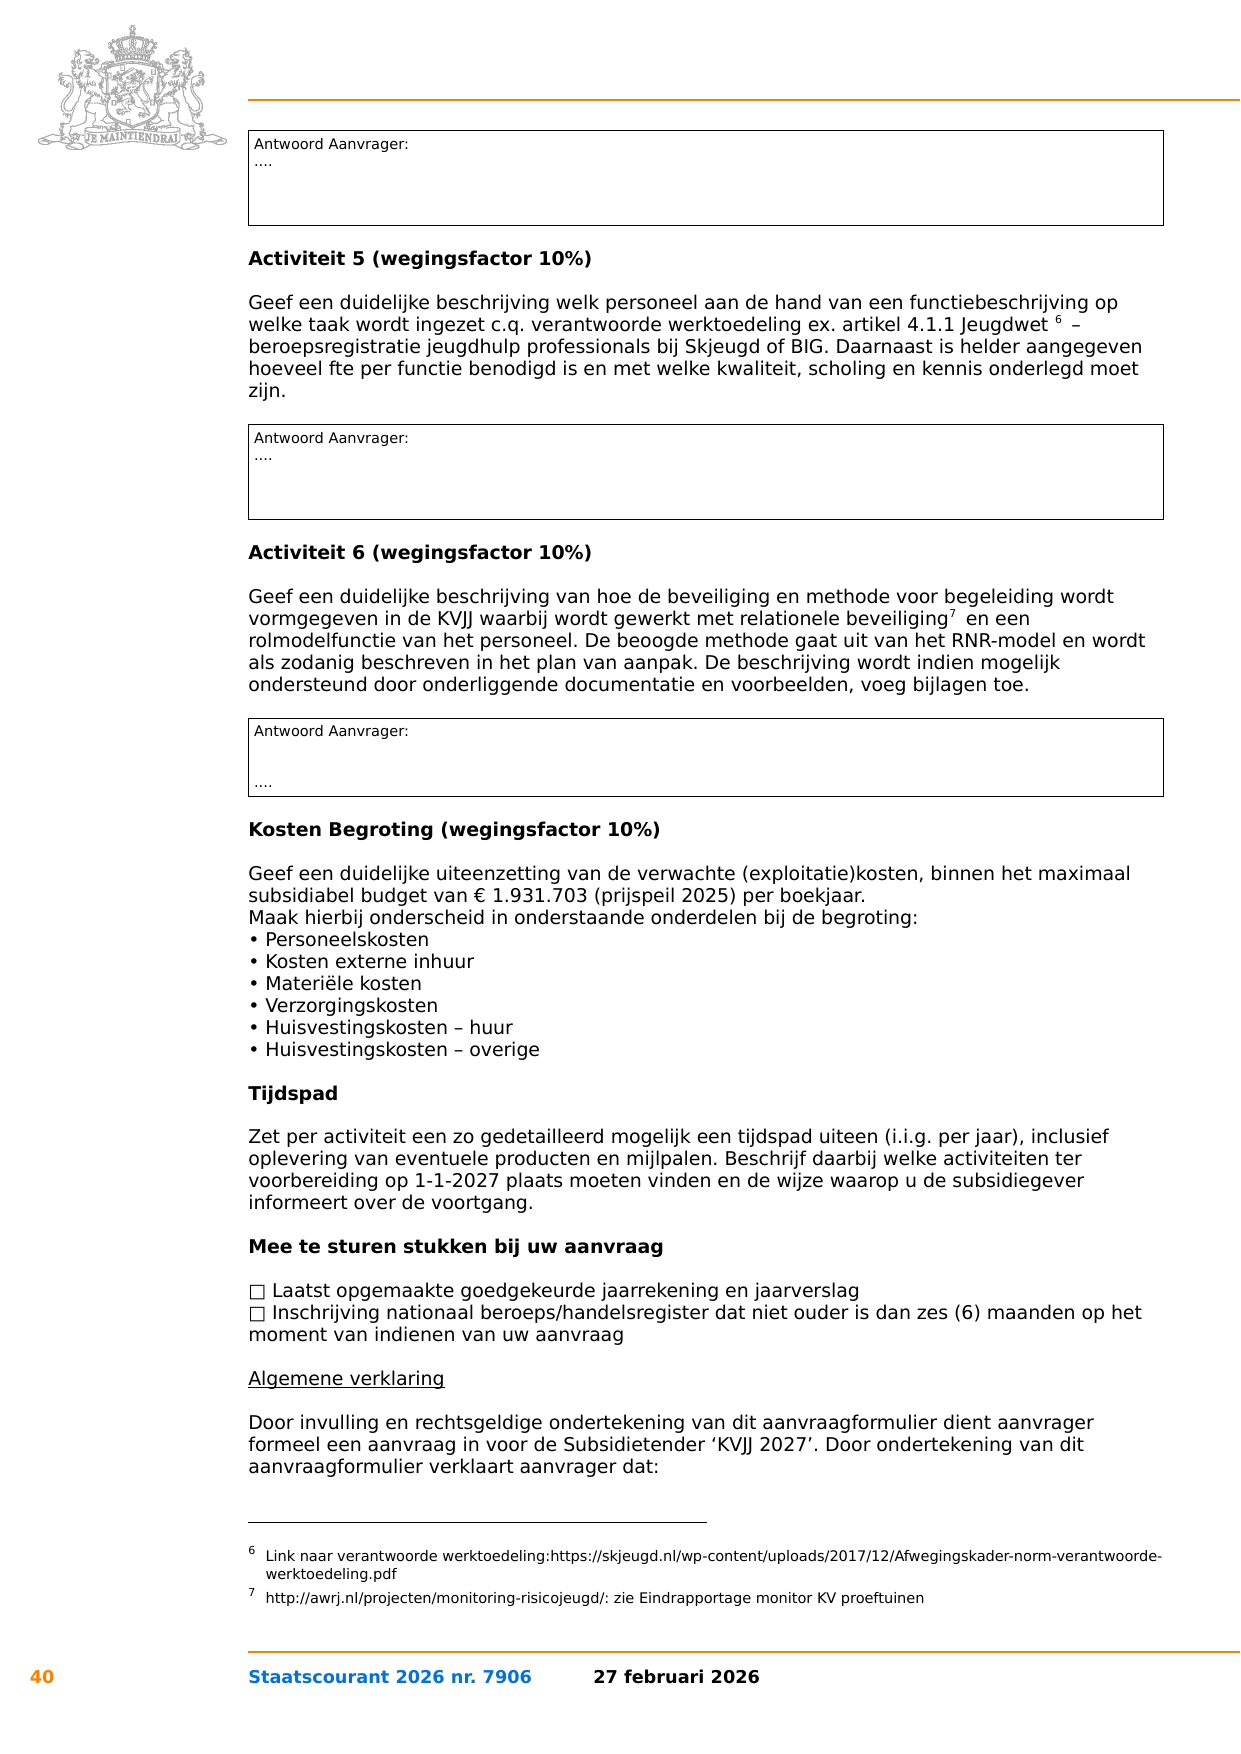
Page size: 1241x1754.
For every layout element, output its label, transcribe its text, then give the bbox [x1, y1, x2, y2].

subtitle Activiteit 5 (wegingsfactor 10%) [248, 248, 1163, 270]
picture [38, 25, 227, 150]
table_cell [249, 464, 1163, 480]
subtitle Tijdspad [248, 1082, 1163, 1104]
text Door invulling en rechtsgeldige ondertekening van dit aanvraagformulier dient aanvrager formeel een aanvraag in voor de Subsidietender ‘KVJJ 2027’. Door ondertekening van dit aanvraagformulier verklaart aanvrager dat: [248, 1412, 1163, 1477]
table_cell [249, 187, 1163, 203]
subtitle Mee te sturen stukken bij uw aanvraag [248, 1236, 1163, 1258]
table_cell .... [249, 774, 1163, 796]
table_cell .... [249, 446, 1163, 463]
table_cell [249, 170, 1163, 187]
text Geef een duidelijke uiteenzetting van de verwachte (exploitatie)kosten, binnen het maximaal subsidiabel budget van € 1.931.703 (prijspeil 2025) per boekjaar. [248, 863, 1163, 907]
text • Materiële kosten [248, 973, 1163, 994]
text • Personeelskosten [248, 929, 1163, 951]
text • Verzorgingskosten [248, 994, 1163, 1017]
table_header Antwoord Aanvrager: [249, 425, 1163, 446]
table_cell [249, 740, 1163, 757]
text Geef een duidelijke beschrijving van hoe de beveiliging en methode voor begeleiding wordt vormgegeven in de KVJJ waarbij wordt gewerkt met relationele beveiliging en een rolmodelfunctie van het personeel. De beoogde methode gaat uit van het RNR-model en wordt als zodanig beschreven in het plan van aanpak. De beschrijving wordt indien mogelijk ondersteund door onderliggende documentatie en voorbeelden, voeg bijlagen toe. [248, 586, 1163, 696]
text □ Laatst opgemaakte goedgekeurde jaarrekening en jaarverslag [248, 1280, 1163, 1302]
subtitle Kosten Begroting (wegingsfactor 10%) [248, 819, 1163, 841]
table_cell [249, 498, 1163, 519]
subtitle Activiteit 6 (wegingsfactor 10%) [248, 542, 1163, 564]
table_cell [249, 480, 1163, 497]
text • Kosten externe inhuur [248, 951, 1163, 973]
text http://awrj.nl/projecten/monitoring-risicojeugd/: zie Eindrapportage monitor KV proeftuinen [248, 1586, 1163, 1608]
text • Huisvestingskosten – overige [248, 1038, 1163, 1061]
text Geef een duidelijke beschrijving welk personeel aan de hand van een functiebeschrijving op welke taak wordt ingezet c.q. verantwoorde werktoedeling ex. artikel 4.1.1 Jeugdwet – beroepsregistratie jeugdhulp professionals bij Skjeugd of BIG. Daarnaast is helder aangegeven hoeveel fte per functie benodigd is en met welke kwaliteit, scholing en kennis onderlegd moet zijn. [248, 292, 1163, 402]
table_cell .... [249, 153, 1163, 169]
text • Huisvestingskosten – huur [248, 1017, 1163, 1038]
table_header Antwoord Aanvrager: [249, 719, 1163, 740]
text Maak hierbij onderscheid in onderstaande onderdelen bij de begroting: [248, 907, 1163, 929]
table_header Antwoord Aanvrager: [249, 131, 1163, 153]
table_cell [249, 204, 1163, 225]
text Link naar verantwoorde werktoedeling:https://skjeugd.nl/wp-content/uploads/2017/12/Afwegingskader-norm-verantwoorde-werktoedeling.pdf [248, 1544, 1163, 1583]
table_cell [249, 757, 1163, 774]
subtitle Algemene verklaring [248, 1368, 1163, 1390]
text □ Inschrijving nationaal beroeps/handelsregister dat niet ouder is dan zes (6) maanden op het moment van indienen van uw aanvraag [248, 1302, 1163, 1346]
text Zet per activiteit een zo gedetailleerd mogelijk een tijdspad uiteen (i.i.g. per jaar), inclusief oplevering van eventuele producten en mijlpalen. Beschrijf daarbij welke activiteiten ter voorbereiding op 1-1-2027 plaats moeten vinden en de wijze waarop u de subsidiegever informeert over de voortgang. [248, 1126, 1163, 1214]
